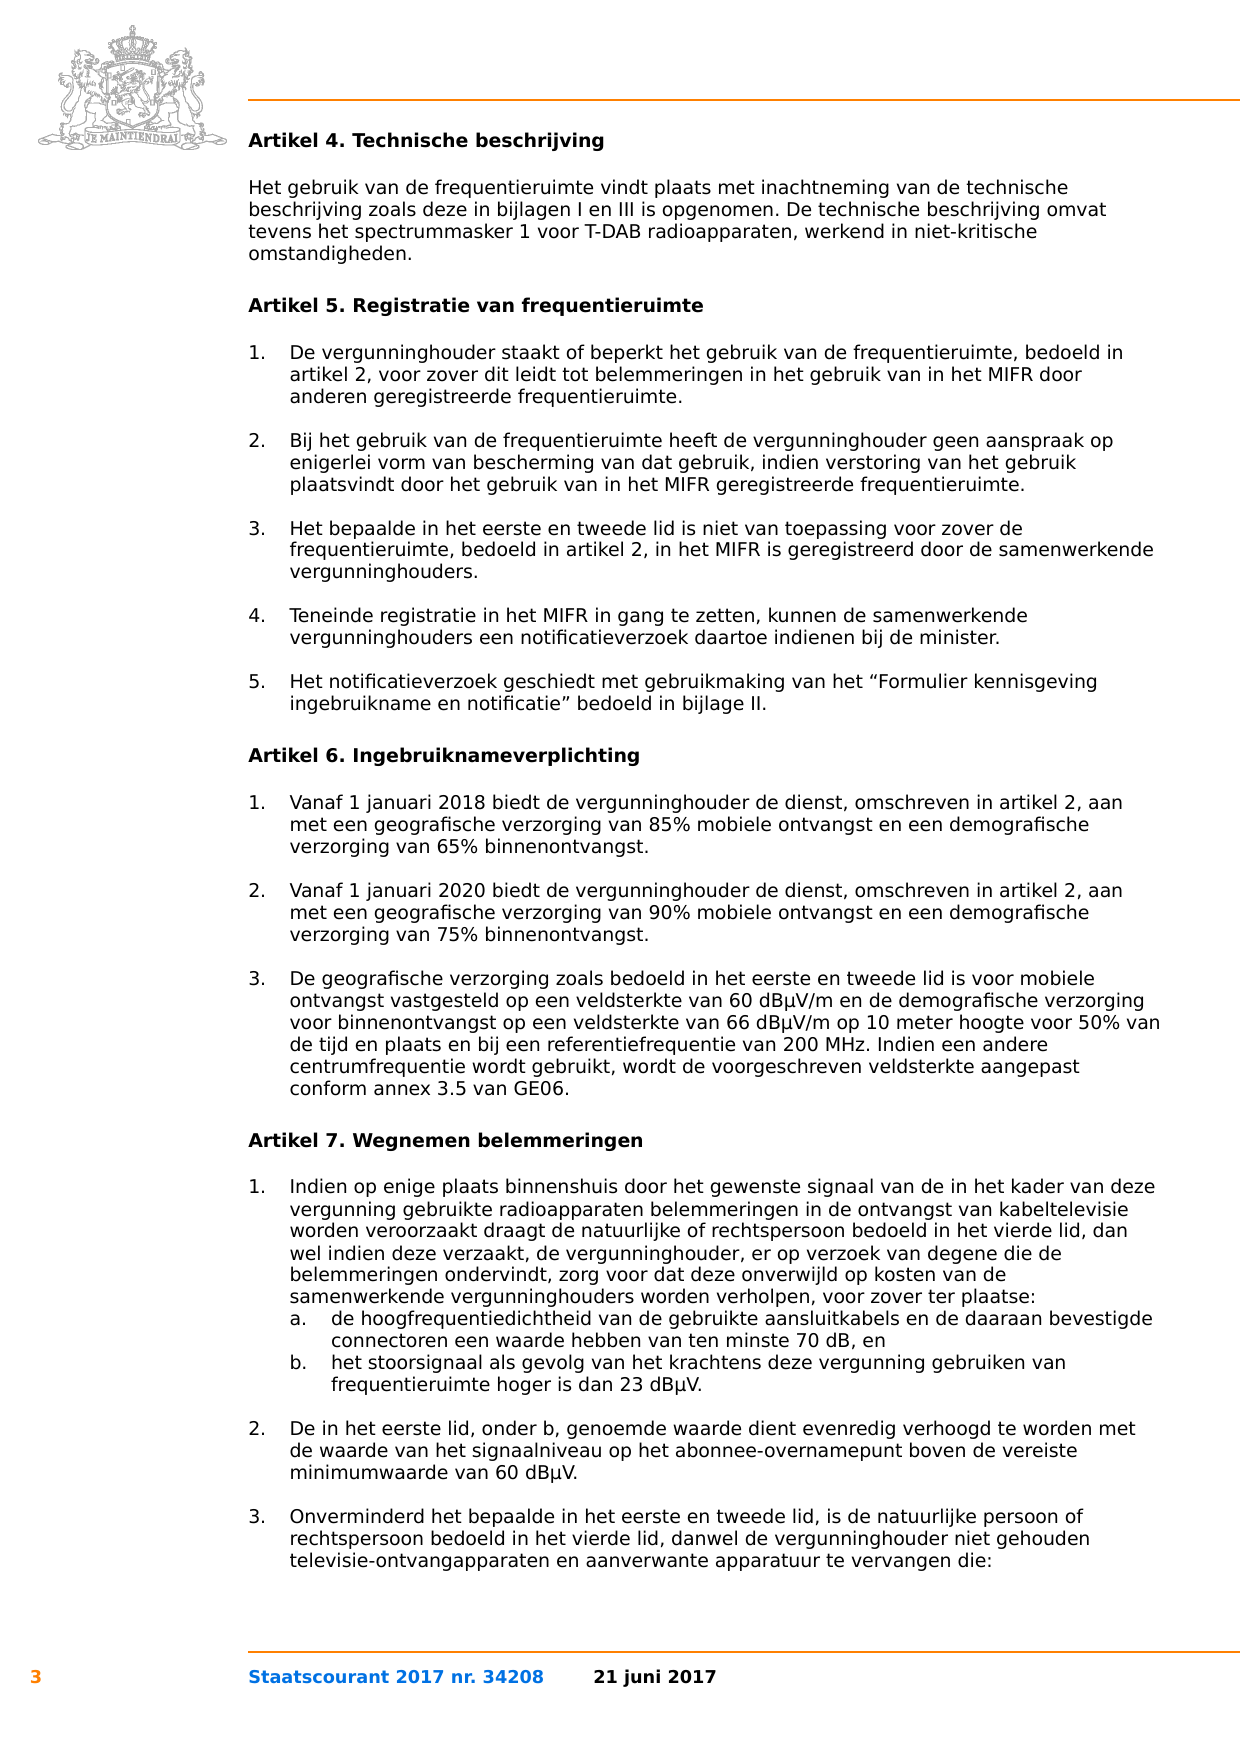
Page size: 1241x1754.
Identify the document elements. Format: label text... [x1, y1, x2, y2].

text 3. Onverminderd het bepaalde in het eerste en tweede lid, is de natuurlijke persoon of rechtspersoon bedoeld in het vierde lid, danwel de vergunninghouder niet gehouden televisie-ontvangapparaten en aanverwante apparatuur te vervangen die: [248, 1506, 1163, 1572]
text 3. De geografische verzorging zoals bedoeld in het eerste en tweede lid is voor mobiele ontvangst vastgesteld op een veldsterkte van 60 dBµV/m en de demografische verzorging voor binnenontvangst op een veldsterkte van 66 dBµV/m op 10 meter hoogte voor 50% van de tijd en plaats en bij een referentiefrequentie van 200 MHz. Indien een andere centrumfrequentie wordt gebruikt, wordt de voorgeschreven veldsterkte aangepast conform annex 3.5 van GE06. [248, 968, 1163, 1099]
subtitle Artikel 6. Ingebruiknameverplichting [248, 745, 1163, 767]
text 2. De in het eerste lid, onder b, genoemde waarde dient evenredig verhoogd te worden met de waarde van het signaalniveau op het abonnee-overnamepunt boven de vereiste minimumwaarde van 60 dBμV. [248, 1418, 1163, 1484]
subtitle Artikel 5. Registratie van frequentieruimte [248, 295, 1163, 317]
text 3. Het bepaalde in het eerste en tweede lid is niet van toepassing voor zover de frequentieruimte, bedoeld in artikel 2, in het MIFR is geregistreerd door de samenwerkende vergunninghouders. [248, 517, 1163, 583]
picture [38, 25, 227, 150]
text 5. Het notificatieverzoek geschiedt met gebruikmaking van het “Formulier kennisgeving ingebruikname en notificatie” bedoeld in bijlage II. [248, 671, 1163, 715]
text 1. De vergunninghouder staakt of beperkt het gebruik van de frequentieruimte, bedoeld in artikel 2, voor zover dit leidt tot belemmeringen in het gebruik van in het MIFR door anderen geregistreerde frequentieruimte. [248, 342, 1163, 408]
text 1. Indien op enige plaats binnenshuis door het gewenste signaal van de in het kader van deze vergunning gebruikte radioapparaten belemmeringen in de ontvangst van kabeltelevisie worden veroorzaakt draagt de natuurlijke of rechtspersoon bedoeld in het vierde lid, dan wel indien deze verzaakt, de vergunninghouder, er op verzoek van degene die de belemmeringen ondervindt, zorg voor dat deze onverwijld op kosten van de samenwerkende vergunninghouders worden verholpen, voor zover ter plaatse: [248, 1176, 1163, 1308]
text a. de hoogfrequentiedichtheid van de gebruikte aansluitkabels en de daaraan bevestigde connectoren een waarde hebben van ten minste 70 dB, en [289, 1308, 1163, 1352]
text 2. Vanaf 1 januari 2020 biedt de vergunninghouder de dienst, omschreven in artikel 2, aan met een geografische verzorging van 90% mobiele ontvangst en een demografische verzorging van 75% binnenontvangst. [248, 880, 1163, 946]
subtitle Artikel 7. Wegnemen belemmeringen [248, 1129, 1163, 1151]
text 2. Bij het gebruik van de frequentieruimte heeft de vergunninghouder geen aanspraak op enigerlei vorm van bescherming van dat gebruik, indien verstoring van het gebruik plaatsvindt door het gebruik van in het MIFR geregistreerde frequentieruimte. [248, 429, 1163, 496]
text Het gebruik van de frequentieruimte vindt plaats met inachtneming van de technische beschrijving zoals deze in bijlagen I en III is opgenomen. De technische beschrijving omvat tevens het spectrummasker 1 voor T-DAB radioapparaten, werkend in niet-kritische omstandigheden. [248, 177, 1163, 265]
text b. het stoorsignaal als gevolg van het krachtens deze vergunning gebruiken van frequentieruimte hoger is dan 23 dBμV. [289, 1352, 1163, 1396]
text 1. Vanaf 1 januari 2018 biedt de vergunninghouder de dienst, omschreven in artikel 2, aan met een geografische verzorging van 85% mobiele ontvangst en een demografische verzorging van 65% binnenontvangst. [248, 792, 1163, 858]
text 4. Teneinde registratie in het MIFR in gang te zetten, kunnen de samenwerkende vergunninghouders een notificatieverzoek daartoe indienen bij de minister. [248, 605, 1163, 649]
subtitle Artikel 4. Technische beschrijving [248, 130, 1163, 152]
